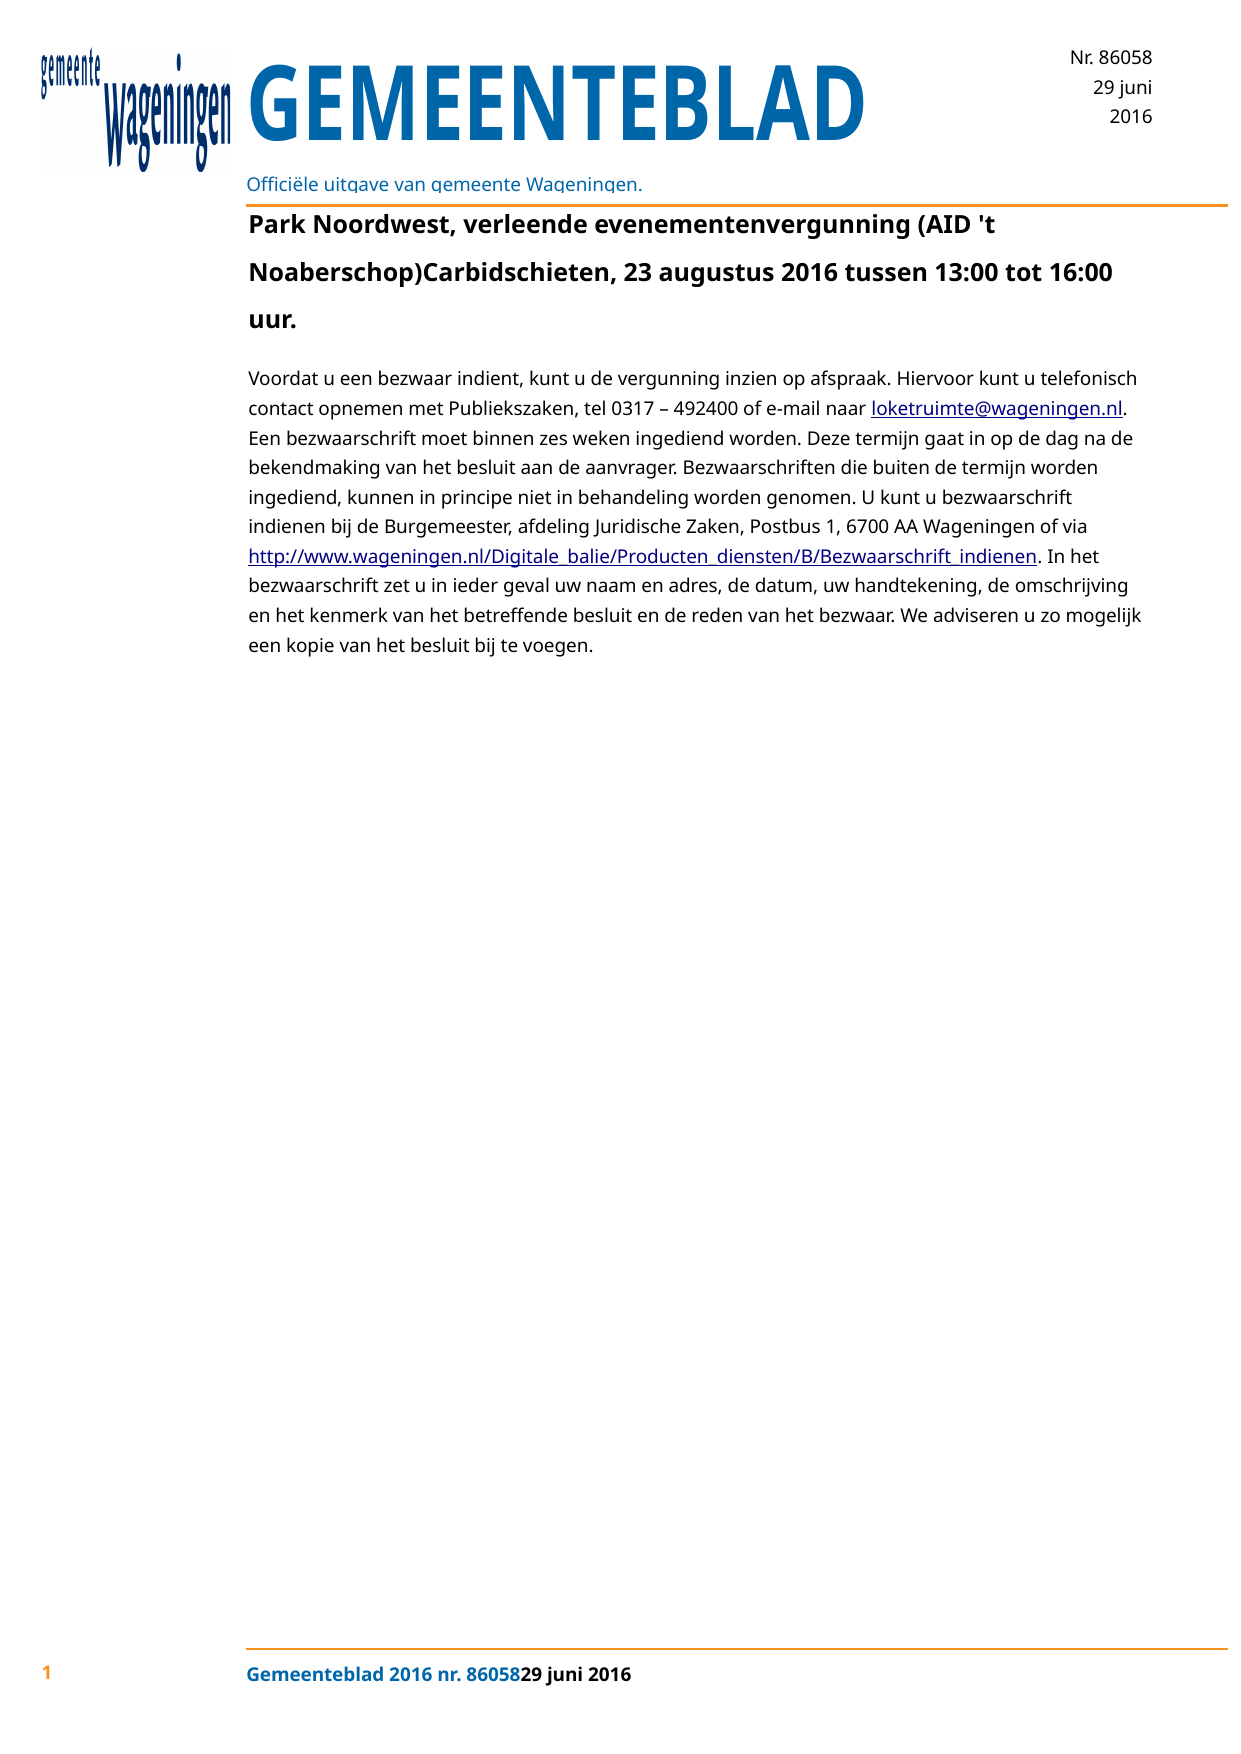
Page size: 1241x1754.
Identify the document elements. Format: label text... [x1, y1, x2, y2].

text Park Noordwest, verleende evenementenvergunning (AID 't Noaberschop)Carbidschieten, 23 augustus 2016 tussen 13:00 tot 16:00 uur. [248, 207, 1152, 336]
picture [41, 47, 231, 172]
text Voordat u een bezwaar indient, kunt u de vergunning inzien op afspraak. Hiervoor kunt u telefonisch contact opnemen met Publiekszaken, tel 0317 – 492400 of e-mail naar loketruimte@wageningen.nl. Een bezwaarschrift moet binnen zes weken ingediend worden. Deze termijn gaat in op de dag na de bekendmaking van het besluit aan de aanvrager. Bezwaarschriften die buiten de termijn worden ingediend, kunnen in principe niet in behandeling worden genomen. U kunt u bezwaarschrift indienen bij de Burgemeester, afdeling Juridische Zaken, Postbus 1, 6700 AA Wageningen of via http://www.wageningen.nl/Digitale_balie/Producten_diensten/B/Bezwaarschrift_indienen. In het bezwaarschrift zet u in ieder geval uw naam en adres, de datum, uw handtekening, de omschrijving en het kenmerk van het betreffende besluit en de reden van het bezwaar. We adviseren u zo mogelijk een kopie van het besluit bij te voegen. [248, 366, 1152, 657]
